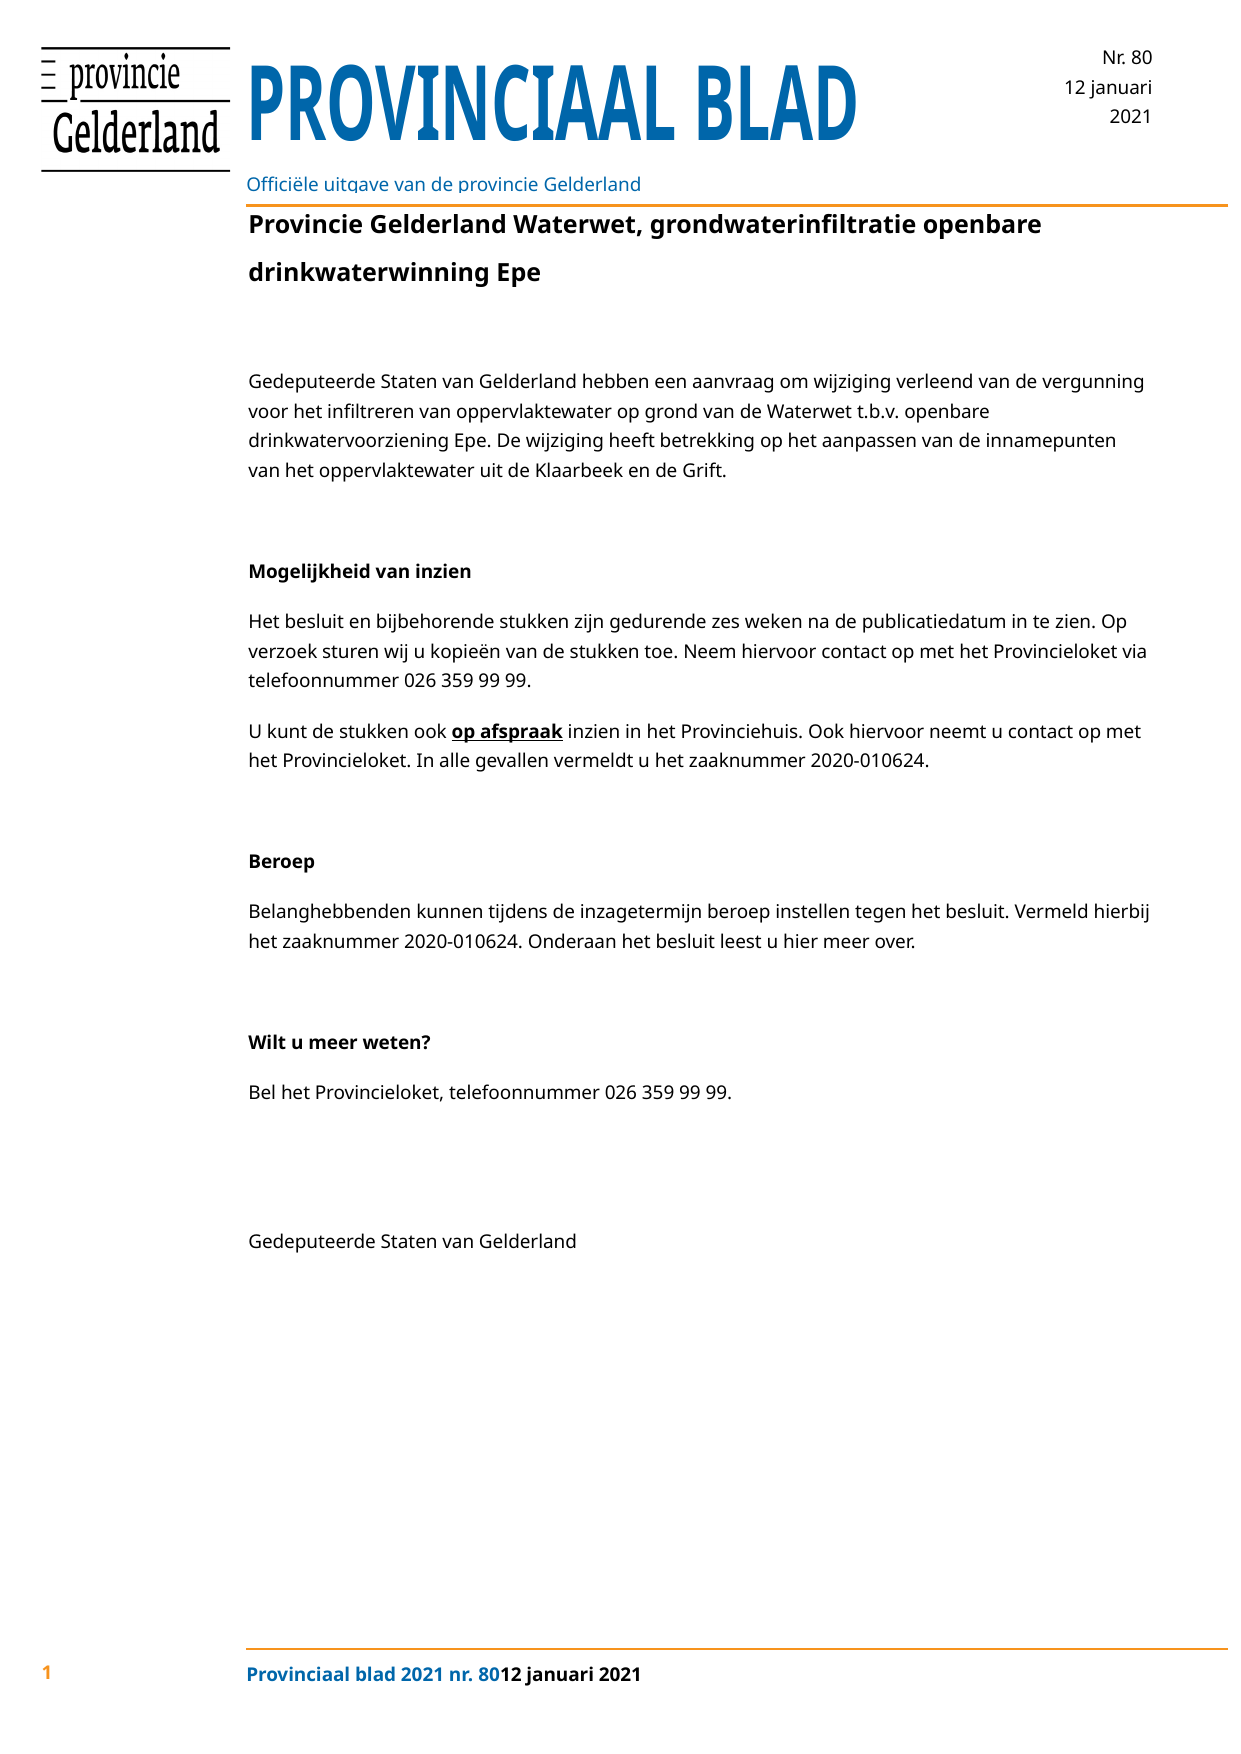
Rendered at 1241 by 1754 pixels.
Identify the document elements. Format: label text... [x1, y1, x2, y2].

text Provincie Gelderland Waterwet, grondwaterinfiltratie openbare drinkwaterwinning Epe [248, 207, 1152, 288]
text Gedeputeerde Staten van Gelderland hebben een aanvraag om wijziging verleend van de vergunning voor het infiltreren van oppervlaktewater op grond van de Waterwet t.b.v. openbare drinkwatervoorziening Epe. De wijziging heeft betrekking op het aanpassen van de innamepunten van het oppervlaktewater uit de Klaarbeek en de Grift. [248, 368, 1152, 483]
picture [41, 47, 231, 172]
text Gedeputeerde Staten van Gelderland [248, 1228, 1152, 1254]
text Beroep [248, 848, 1152, 874]
text Mogelijkheid van inzien [248, 558, 1152, 584]
text Belanghebbenden kunnen tijdens de inzagetermijn beroep instellen tegen het besluit. Vermeld hierbij het zaaknummer 2020-010624. Onderaan het besluit leest u hier meer over. [248, 899, 1152, 954]
text Wilt u meer weten? [248, 1029, 1152, 1055]
text U kunt de stukken ook op afspraak inzien in het Provinciehuis. Ook hiervoor neemt u contact op met het Provincieloket. In alle gevallen vermeldt u het zaaknummer 2020-010624. [248, 718, 1152, 773]
text Het besluit en bijbehorende stukken zijn gedurende zes weken na de publicatiedatum in te zien. Op verzoek sturen wij u kopieën van de stukken toe. Neem hiervoor contact op met het Provincieloket via telefoonnummer 026 359 99 99. [248, 608, 1152, 693]
text Bel het Provincieloket, telefoonnummer 026 359 99 99. [248, 1079, 1152, 1105]
